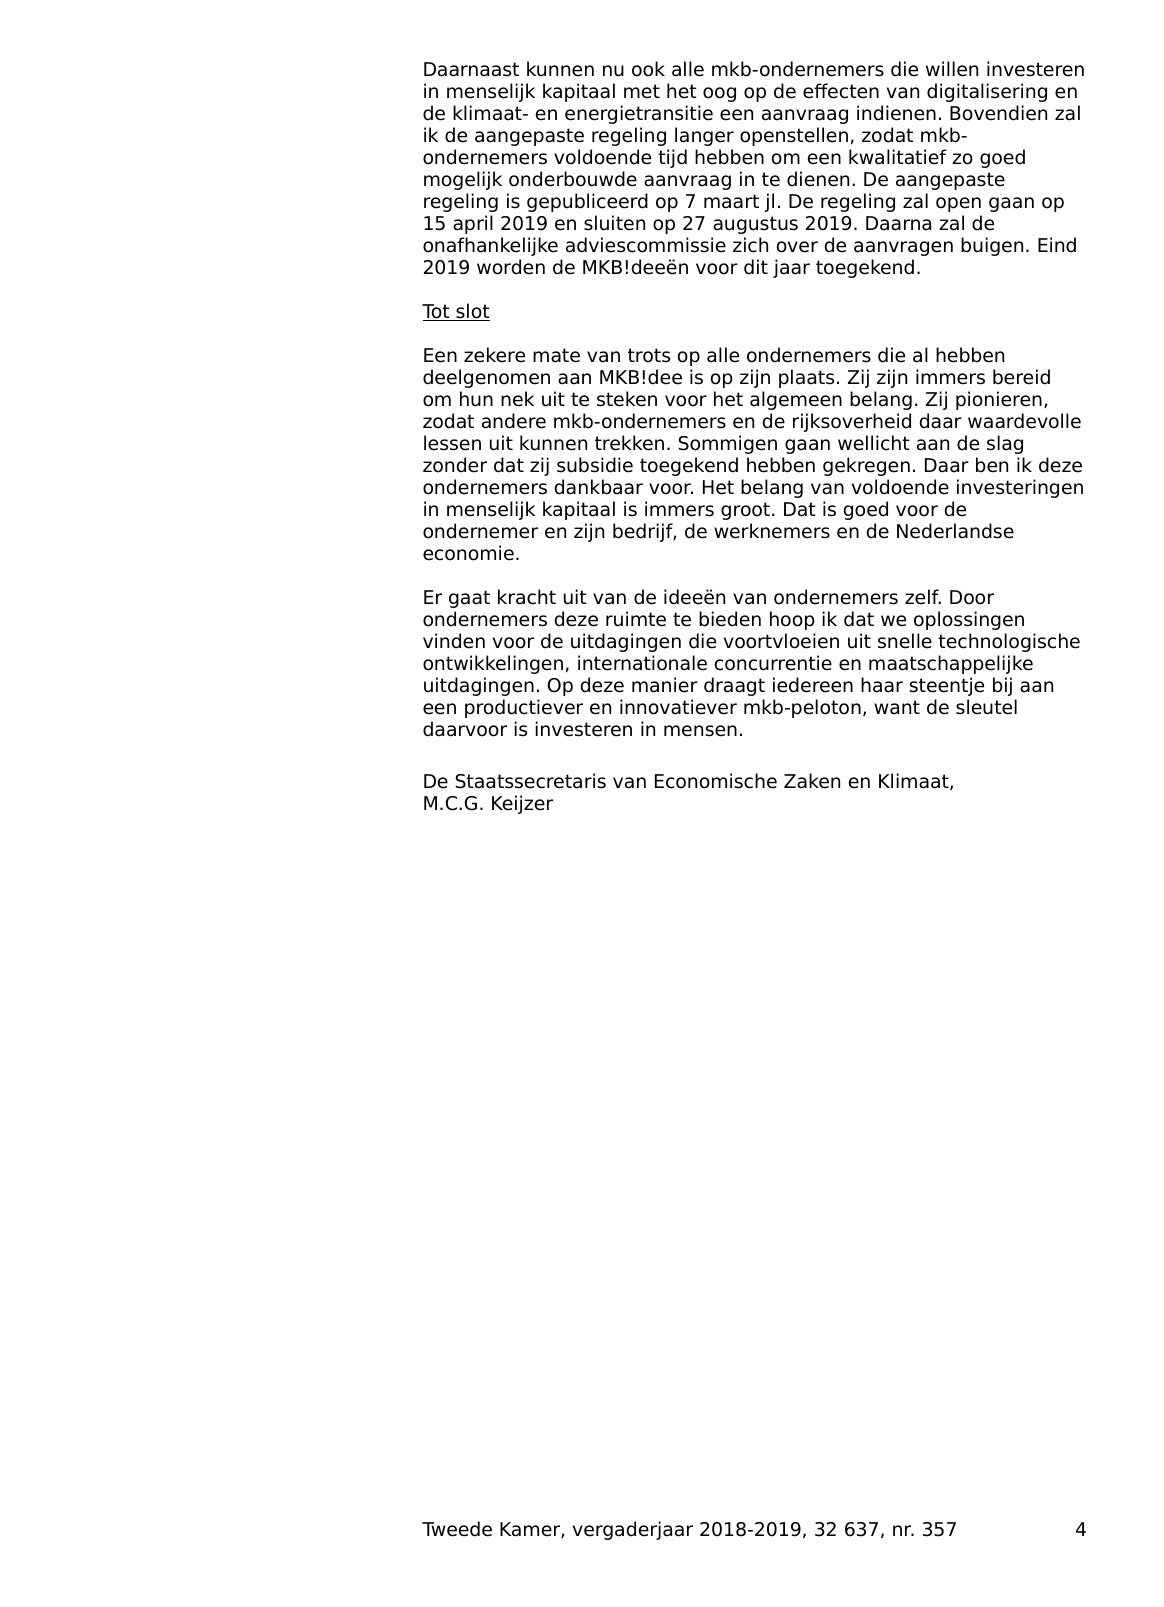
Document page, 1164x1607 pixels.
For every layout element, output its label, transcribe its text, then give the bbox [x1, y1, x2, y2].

text Een zekere mate van trots op alle ondernemers die al hebben deelgenomen aan MKB!dee is op zijn plaats. Zij zijn immers bereid om hun nek uit te steken voor het algemeen belang. Zij pionieren, zodat andere mkb-ondernemers en de rijksoverheid daar waardevolle lessen uit kunnen trekken. Sommigen gaan wellicht aan de slag zonder dat zij subsidie toegekend hebben gekregen. Daar ben ik deze ondernemers dankbaar voor. Het belang van voldoende investeringen in menselijk kapitaal is immers groot. Dat is goed voor de ondernemer en zijn bedrijf, de werknemers en de Nederlandse economie. [422, 345, 1087, 565]
text Daarnaast kunnen nu ook alle mkb-ondernemers die willen investeren in menselijk kapitaal met het oog op de effecten van digitalisering en de klimaat- en energietransitie een aanvraag indienen. Bovendien zal ik de aangepaste regeling langer openstellen, zodat mkb-ondernemers voldoende tijd hebben om een kwalitatief zo goed mogelijk onderbouwde aanvraag in te dienen. De aangepaste regeling is gepubliceerd op 7 maart jl. De regeling zal open gaan op 15 april 2019 en sluiten op 27 augustus 2019. Daarna zal de onafhankelijke adviescommissie zich over de aanvragen buigen. Eind 2019 worden de MKB!deeën voor dit jaar toegekend. [422, 59, 1087, 279]
text De Staatssecretaris van Economische Zaken en Klimaat, M.C.G. Keijzer [422, 771, 1087, 815]
text Er gaat kracht uit van de ideeën van ondernemers zelf. Door ondernemers deze ruimte te bieden hoop ik dat we oplossingen vinden voor de uitdagingen die voortvloeien uit snelle technologische ontwikkelingen, internationale concurrentie en maatschappelijke uitdagingen. Op deze manier draagt iedereen haar steentje bij aan een productiever en innovatiever mkb-peloton, want de sleutel daarvoor is investeren in mensen. [422, 587, 1087, 741]
subtitle Tot slot [422, 301, 1087, 323]
